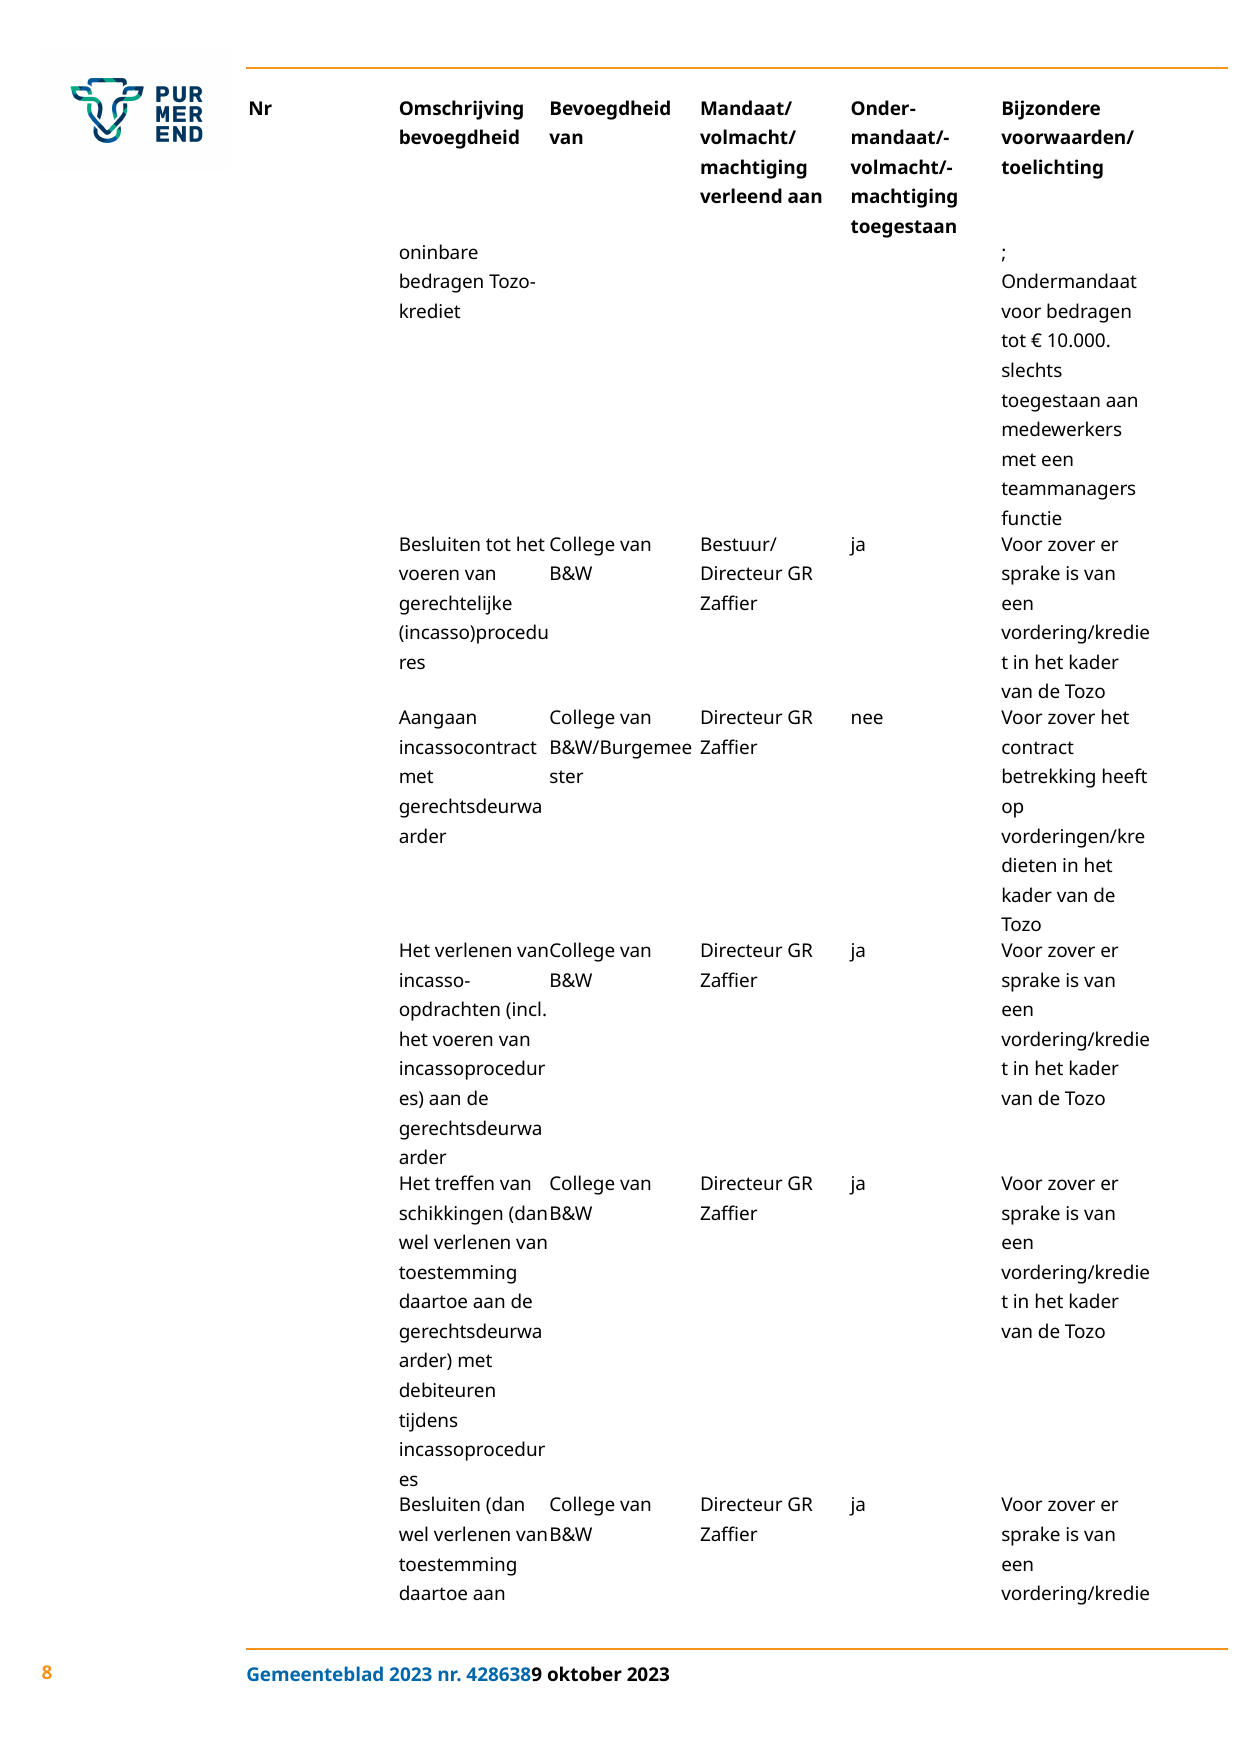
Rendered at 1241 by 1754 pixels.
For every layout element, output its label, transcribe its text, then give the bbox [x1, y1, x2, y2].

table_cell College van B&W [549, 1492, 700, 1606]
table_cell [549, 239, 700, 531]
table_header Nr [248, 95, 398, 239]
table_cell College van B&W [549, 531, 700, 704]
table_cell Aangaan incassocontract met gerechtsdeurwaarder [399, 705, 549, 937]
table_cell [248, 705, 398, 937]
table_cell Het verlenen van incasso-opdrachten (incl. het voeren van incassoprocedures) aan de gerechtsdeurwaarder [399, 937, 549, 1170]
table_cell [248, 239, 398, 531]
table_cell ja [850, 1170, 1001, 1492]
table_cell ja [850, 531, 1001, 704]
table_cell College van B&W [549, 1170, 700, 1492]
table_cell oninbare bedragen Tozo-krediet [399, 239, 549, 531]
table_cell Directeur GR Zaffier [700, 937, 850, 1170]
table_cell [248, 937, 398, 1170]
table_cell Voor zover er sprake is van een vordering/kredie [1001, 1492, 1152, 1606]
table_cell Directeur GR Zaffier [700, 1170, 850, 1492]
table_cell Bestuur/Directeur GR Zaffier [700, 531, 850, 704]
table_cell Directeur GR Zaffier [700, 705, 850, 937]
table_header Onder­mandaat/-volmacht/-machtiging toegestaan [850, 95, 1001, 239]
picture [41, 47, 231, 172]
table_header Mandaat/ volmacht/ machtiging verleend aan [700, 95, 850, 239]
table_cell Voor zover er sprake is van een vordering/krediet in het kader van de Tozo [1001, 1170, 1152, 1492]
table_cell nee [850, 705, 1001, 937]
table_header Bevoegdheid van [549, 95, 700, 239]
table_cell Besluiten (dan wel verlenen van toestemming daartoe aan [399, 1492, 549, 1606]
table_header Bijzondere voorwaarden/ toelichting [1001, 95, 1152, 239]
table_cell [248, 531, 398, 704]
table_cell ; Ondermandaat voor bedragen tot € 10.000. slechts toegestaan aan medewerkers met een teammanagers functie [1001, 239, 1152, 531]
table_cell [248, 1492, 398, 1606]
table_cell College van B&W [549, 937, 700, 1170]
table_cell [248, 1170, 398, 1492]
table_cell College van B&W/Burgemeester [549, 705, 700, 937]
table_cell Voor zover het contract betrekking heeft op vorderingen/kredieten in het kader van de Tozo [1001, 705, 1152, 937]
table_cell Het treffen van schikkingen (dan wel verlenen van toestemming daartoe aan de gerechtsdeurwaarder) met debiteuren tijdens incassoprocedures [399, 1170, 549, 1492]
table_cell [850, 239, 1001, 531]
table_cell Besluiten tot het voeren van gerechtelijke (incasso)procedures [399, 531, 549, 704]
table_cell ja [850, 1492, 1001, 1606]
table_cell ja [850, 937, 1001, 1170]
table_cell [700, 239, 850, 531]
table_cell Voor zover er sprake is van een vordering/krediet in het kader van de Tozo [1001, 937, 1152, 1170]
table_cell Voor zover er sprake is van een vordering/krediet in het kader van de Tozo [1001, 531, 1152, 704]
table_header Omschrijving bevoegdheid [399, 95, 549, 239]
table_cell Directeur GR Zaffier [700, 1492, 850, 1606]
